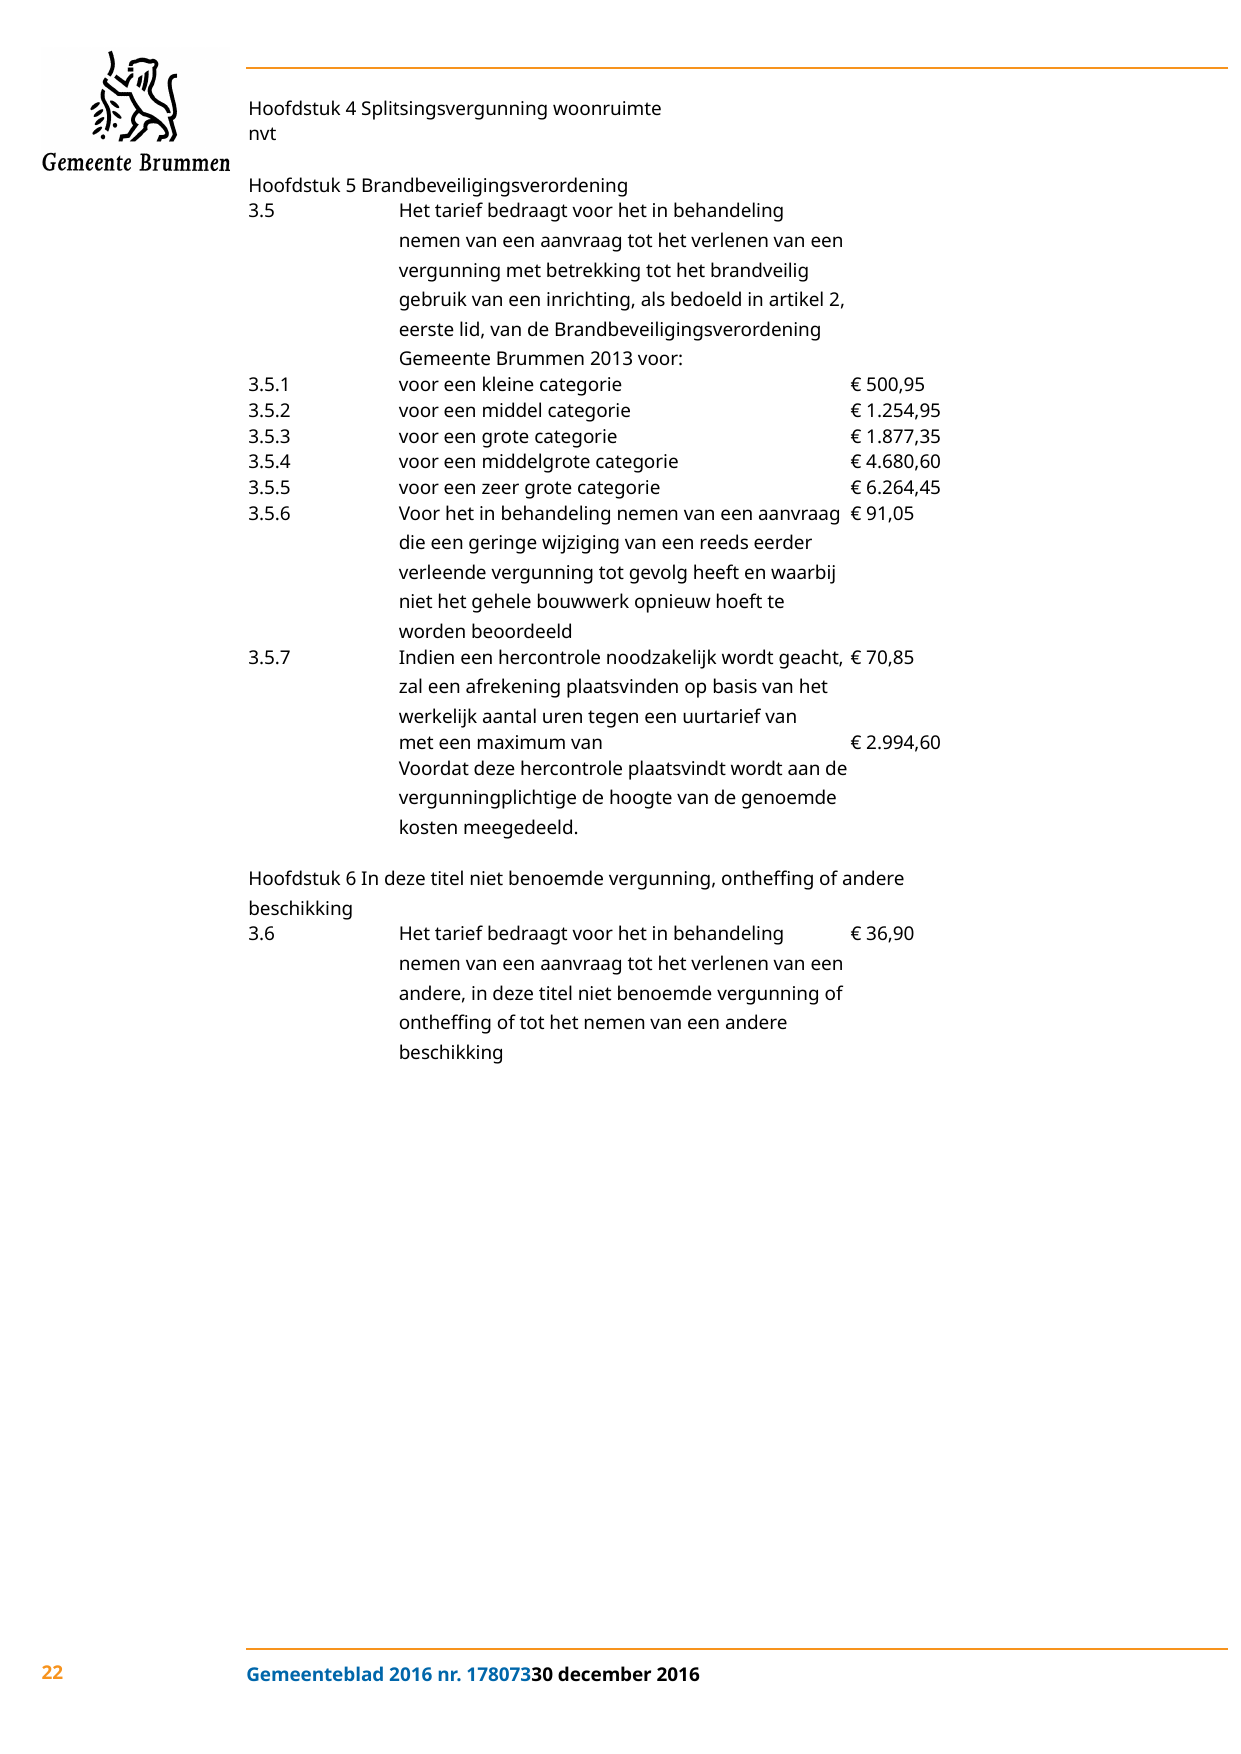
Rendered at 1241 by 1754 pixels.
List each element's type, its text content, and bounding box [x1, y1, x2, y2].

table_cell 3.5.7 [248, 644, 398, 729]
table_cell [1001, 121, 1152, 146]
table_cell [1001, 172, 1152, 198]
table_cell [850, 840, 1001, 865]
table_cell [1001, 921, 1152, 1065]
table_cell [1001, 423, 1152, 448]
table_cell € 6.264,45 [850, 474, 1001, 500]
table_cell Voor het in behandeling nemen van een aanvraag die een geringe wijziging van een reeds eerder verleende vergunning tot gevolg heeft en waarbij niet het gehele bouwwerk opnieuw hoeft te worden beoordeeld [399, 500, 850, 644]
table_cell nvt [248, 121, 398, 146]
table_cell [248, 755, 398, 839]
table_cell Hoofdstuk 4 Splitsingsvergunning woonruimte [248, 95, 850, 121]
table_cell [248, 146, 398, 172]
table_cell 3.5.4 [248, 449, 398, 474]
table_cell [1001, 397, 1152, 423]
table_cell [248, 840, 398, 865]
table_cell € 91,05 [850, 500, 1001, 644]
table_cell 3.6 [248, 921, 398, 1065]
table_cell € 70,85 [850, 644, 1001, 729]
table_cell [850, 146, 1001, 172]
table_cell € 500,95 [850, 371, 1001, 397]
table_cell [1001, 474, 1152, 500]
table_cell € 4.680,60 [850, 449, 1001, 474]
table_cell met een maximum van [399, 729, 850, 755]
table_cell [1001, 198, 1152, 371]
table_cell € 1.877,35 [850, 423, 1001, 448]
table_cell voor een grote categorie [399, 423, 850, 448]
table_cell 3.5.1 [248, 371, 398, 397]
table_cell [1001, 95, 1152, 121]
picture [41, 47, 231, 172]
table_cell [399, 146, 850, 172]
table_cell 3.5.5 [248, 474, 398, 500]
table_cell Hoofdstuk 5 Brandbeveiligingsverordening [248, 172, 850, 198]
table_cell [399, 121, 850, 146]
table_cell € 1.254,95 [850, 397, 1001, 423]
table_cell [248, 729, 398, 755]
table_cell Hoofdstuk 6 In deze titel niet benoemde vergunning, ontheffing of andere beschikking [248, 865, 1001, 921]
table_cell Het tarief bedraagt voor het in behandeling nemen van een aanvraag tot het verlenen van een andere, in deze titel niet benoemde vergunning of ontheffing of tot het nemen van een andere beschikking [399, 921, 850, 1065]
table_cell [850, 121, 1001, 146]
table_cell 3.5.2 [248, 397, 398, 423]
table_cell [850, 755, 1001, 839]
table_cell Voordat deze hercontrole plaatsvindt wordt aan de vergunningplichtige de hoogte van de genoemde kosten meegedeeld. [399, 755, 850, 839]
table_cell [1001, 840, 1152, 865]
table_cell [1001, 500, 1152, 644]
table_cell [850, 198, 1001, 371]
table_cell 3.5.3 [248, 423, 398, 448]
table_cell [1001, 865, 1152, 921]
table_cell Het tarief bedraagt voor het in behandeling nemen van een aanvraag tot het verlenen van een vergunning met betrekking tot het brandveilig gebruik van een inrichting, als bedoeld in artikel 2, eerste lid, van de Brandbeveiligingsverordening Gemeente Brummen 2013 voor: [399, 198, 850, 371]
table_cell [1001, 371, 1152, 397]
table_cell € 36,90 [850, 921, 1001, 1065]
table_cell [1001, 449, 1152, 474]
table_cell [1001, 644, 1152, 729]
table_cell € 2.994,60 [850, 729, 1001, 755]
table_cell 3.5 [248, 198, 398, 371]
table_cell [850, 95, 1001, 121]
table_cell [1001, 755, 1152, 839]
table_cell voor een middel categorie [399, 397, 850, 423]
table_cell voor een zeer grote categorie [399, 474, 850, 500]
table_cell [850, 172, 1001, 198]
table_cell [399, 840, 850, 865]
table_cell voor een kleine categorie [399, 371, 850, 397]
table_cell voor een middelgrote categorie [399, 449, 850, 474]
table_cell [1001, 146, 1152, 172]
table_cell Indien een hercontrole noodzakelijk wordt geacht, zal een afrekening plaatsvinden op basis van het werkelijk aantal uren tegen een uurtarief van [399, 644, 850, 729]
table_cell 3.5.6 [248, 500, 398, 644]
table_cell [1001, 729, 1152, 755]
